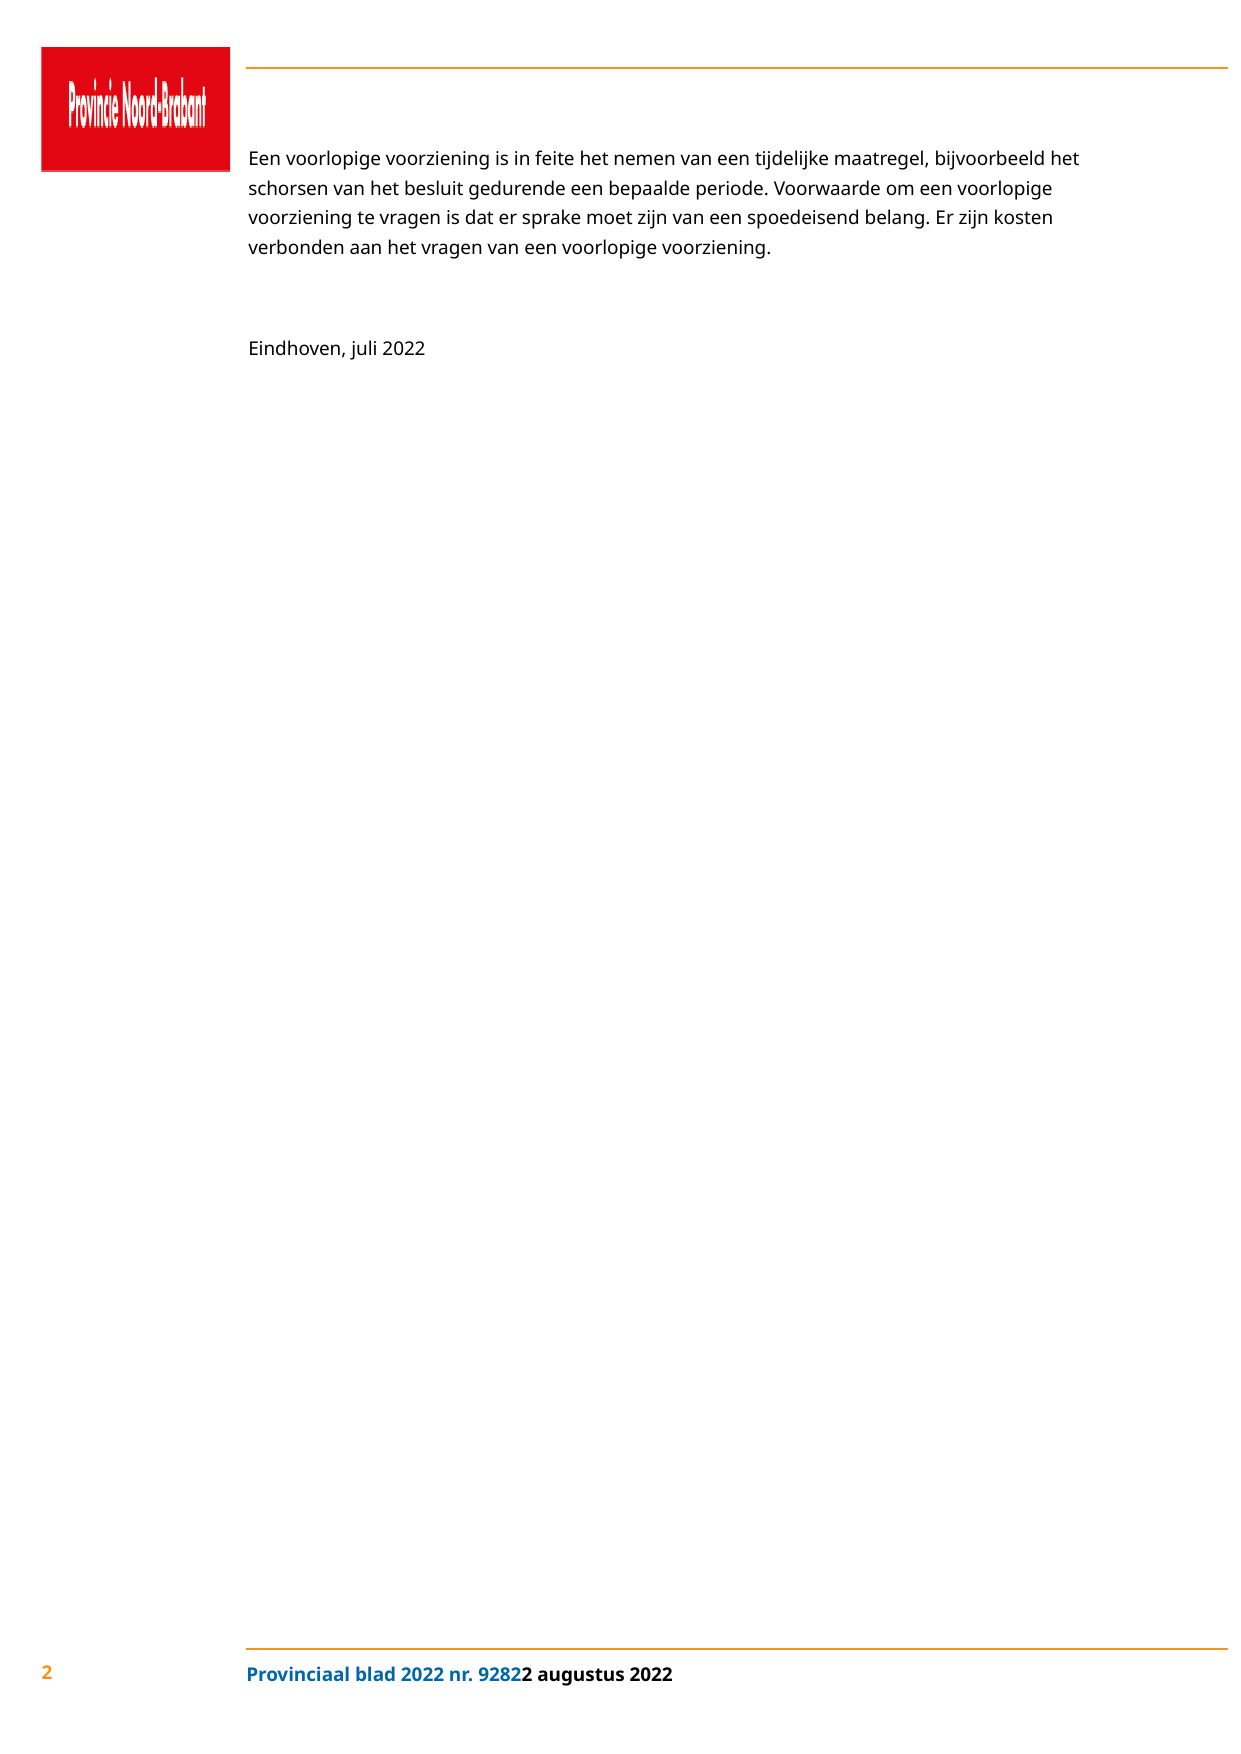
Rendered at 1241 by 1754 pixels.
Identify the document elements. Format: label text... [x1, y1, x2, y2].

text Eindhoven, juli 2022 [248, 335, 1152, 361]
text Een voorlopige voorziening is in feite het nemen van een tijdelijke maatregel, bijvoorbeeld het schorsen van het besluit gedurende een bepaalde periode. Voorwaarde om een voorlopige voorziening te vragen is dat er sprake moet zijn van een spoedeisend belang. Er zijn kosten verbonden aan het vragen van een voorlopige voorziening. [248, 145, 1152, 260]
picture [41, 47, 231, 172]
